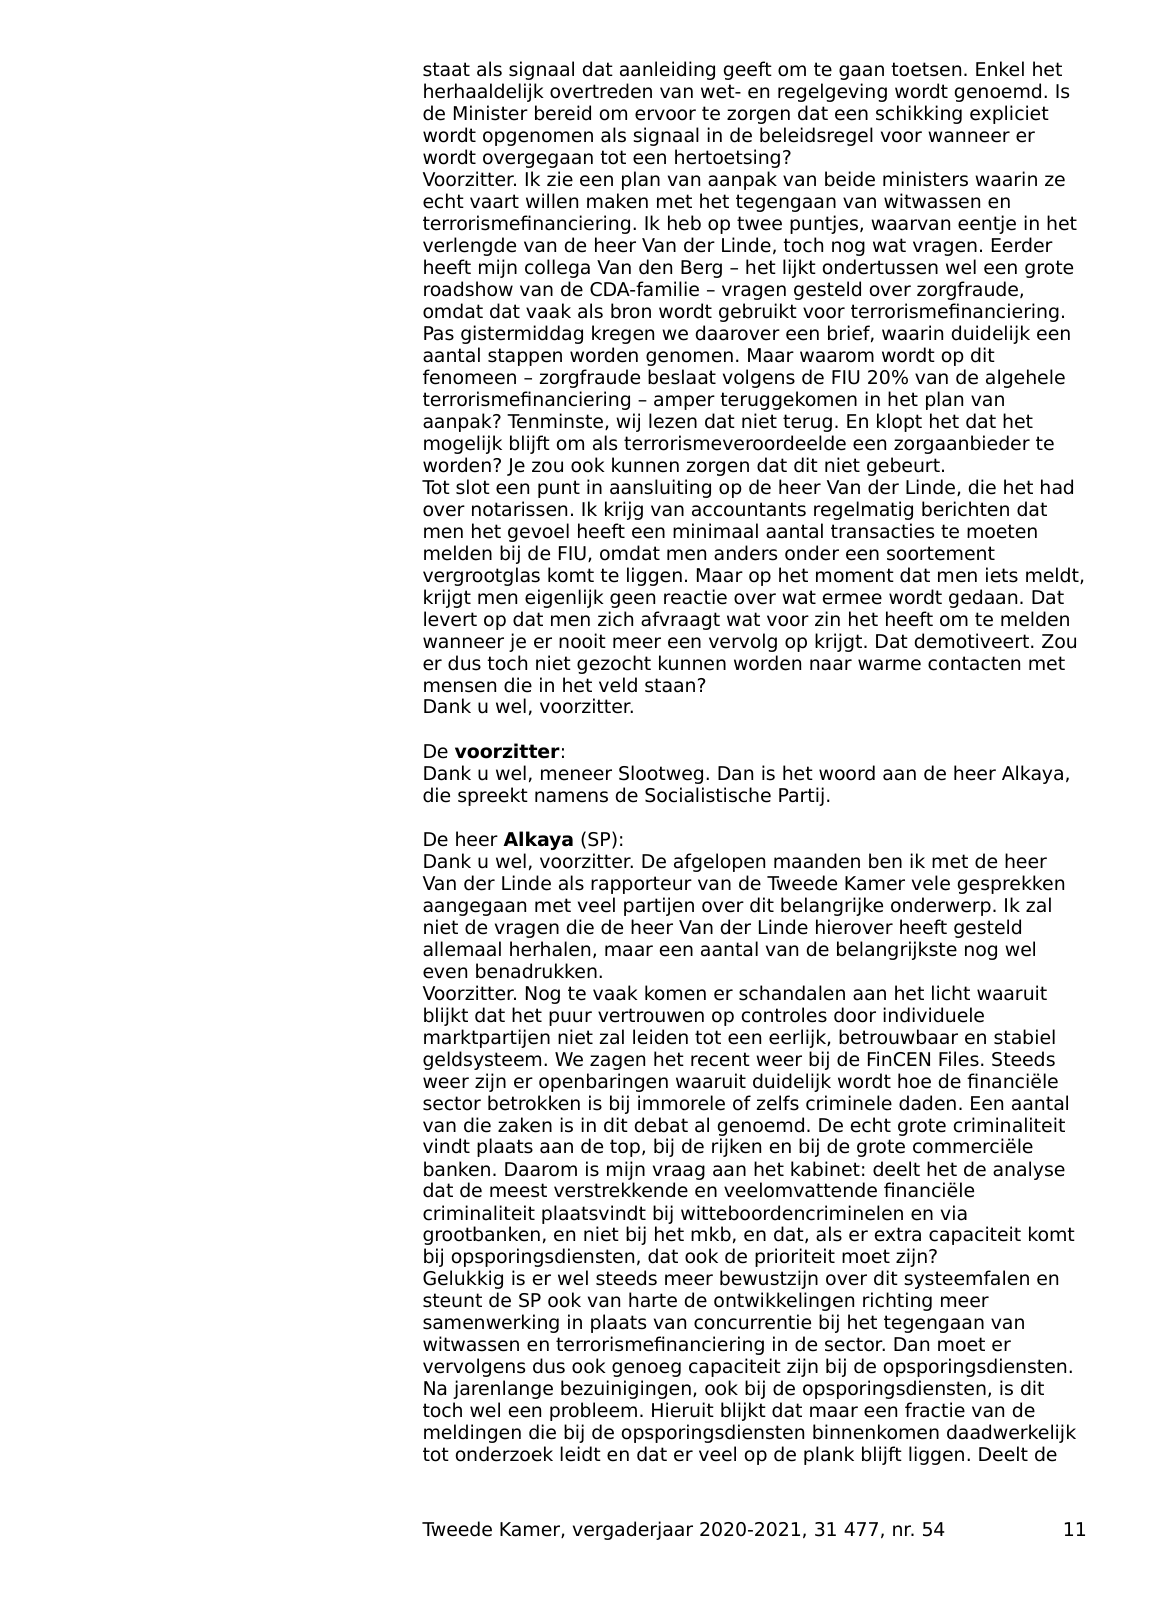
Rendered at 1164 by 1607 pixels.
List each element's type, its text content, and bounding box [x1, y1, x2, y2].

text Gelukkig is er wel steeds meer bewustzijn over dit systeemfalen en steunt de SP ook van harte de ontwikkelingen richting meer samenwerking in plaats van concurrentie bij het tegengaan van witwassen en terrorismefinanciering in de sector. Dan moet er vervolgens dus ook genoeg capaciteit zijn bij de opsporingsdiensten. Na jarenlange bezuinigingen, ook bij de opsporingsdiensten, is dit toch wel een probleem. Hieruit blijkt dat maar een fractie van de meldingen die bij de opsporingsdiensten binnenkomen daadwerkelijk tot onderzoek leidt en dat er veel op de plank blijft liggen. Deelt de [422, 1268, 1087, 1466]
text De voorzitter: [422, 741, 1087, 763]
text Tot slot een punt in aansluiting op de heer Van der Linde, die het had over notarissen. Ik krijg van accountants regelmatig berichten dat men het gevoel heeft een minimaal aantal transacties te moeten melden bij de FIU, omdat men anders onder een soortement vergrootglas komt te liggen. Maar op het moment dat men iets meldt, krijgt men eigenlijk geen reactie over wat ermee wordt gedaan. Dat levert op dat men zich afvraagt wat voor zin het heeft om te melden wanneer je er nooit meer een vervolg op krijgt. Dat demotiveert. Zou er dus toch niet gezocht kunnen worden naar warme contacten met mensen die in het veld staan? [422, 477, 1087, 696]
text Voorzitter. Nog te vaak komen er schandalen aan het licht waaruit blijkt dat het puur vertrouwen op controles door individuele marktpartijen niet zal leiden tot een eerlijk, betrouwbaar en stabiel geldsysteem. We zagen het recent weer bij de FinCEN Files. Steeds weer zijn er openbaringen waaruit duidelijk wordt hoe de financiële sector betrokken is bij immorele of zelfs criminele daden. Een aantal van die zaken is in dit debat al genoemd. De echt grote criminaliteit vindt plaats aan de top, bij de rijken en bij de grote commerciële banken. Daarom is mijn vraag aan het kabinet: deelt het de analyse dat de meest verstrekkende en veelomvattende financiële criminaliteit plaatsvindt bij witteboordencriminelen en via grootbanken, en niet bij het mkb, en dat, als er extra capaciteit komt bij opsporingsdiensten, dat ook de prioriteit moet zijn? [422, 983, 1087, 1268]
text Voorzitter. Ik zie een plan van aanpak van beide ministers waarin ze echt vaart willen maken met het tegengaan van witwassen en terrorismefinanciering. Ik heb op twee puntjes, waarvan eentje in het verlengde van de heer Van der Linde, toch nog wat vragen. Eerder heeft mijn collega Van den Berg – het lijkt ondertussen wel een grote roadshow van de CDA-familie – vragen gesteld over zorgfraude, omdat dat vaak als bron wordt gebruikt voor terrorismefinanciering. Pas gistermiddag kregen we daarover een brief, waarin duidelijk een aantal stappen worden genomen. Maar waarom wordt op dit fenomeen – zorgfraude beslaat volgens de FIU 20% van de algehele terrorismefinanciering – amper teruggekomen in het plan van aanpak? Tenminste, wij lezen dat niet terug. En klopt het dat het mogelijk blijft om als terrorismeveroordeelde een zorgaanbieder te worden? Je zou ook kunnen zorgen dat dit niet gebeurt. [422, 169, 1087, 477]
text De heer Alkaya (SP): [422, 829, 1087, 851]
text Dank u wel, voorzitter. De afgelopen maanden ben ik met de heer Van der Linde als rapporteur van de Tweede Kamer vele gesprekken aangegaan met veel partijen over dit belangrijke onderwerp. Ik zal niet de vragen die de heer Van der Linde hierover heeft gesteld allemaal herhalen, maar een aantal van de belangrijkste nog wel even benadrukken. [422, 851, 1087, 983]
text Dank u wel, meneer Slootweg. Dan is het woord aan de heer Alkaya, die spreekt namens de Socialistische Partij. [422, 763, 1087, 807]
text Dank u wel, voorzitter. [422, 696, 1087, 718]
text staat als signaal dat aanleiding geeft om te gaan toetsen. Enkel het herhaaldelijk overtreden van wet- en regelgeving wordt genoemd. Is de Minister bereid om ervoor te zorgen dat een schikking expliciet wordt opgenomen als signaal in de beleidsregel voor wanneer er wordt overgegaan tot een hertoetsing? [422, 59, 1087, 169]
